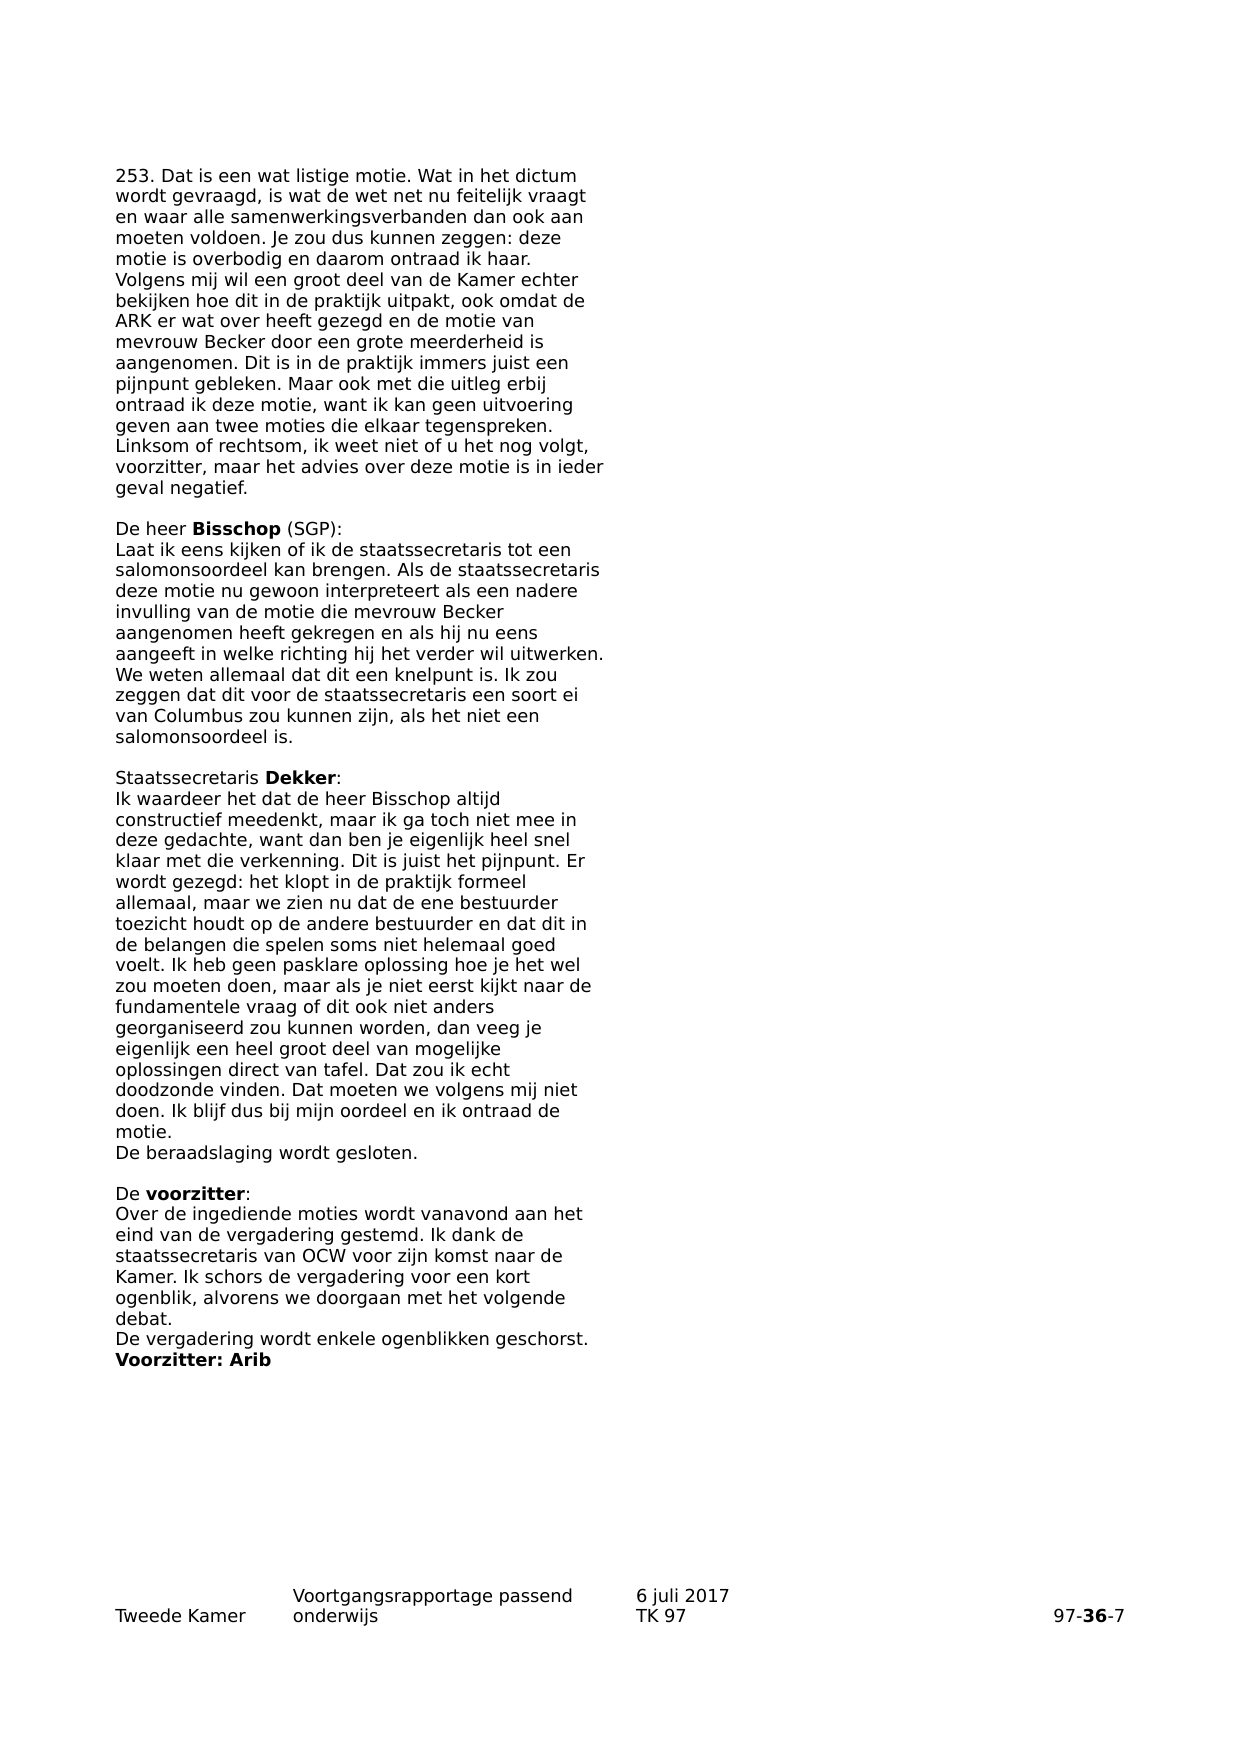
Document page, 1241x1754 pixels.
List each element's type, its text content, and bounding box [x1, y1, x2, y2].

text Over de ingediende moties wordt vanavond aan het eind van de vergadering gestemd. Ik dank de staatssecretaris van OCW voor zijn komst naar de Kamer. Ik schors de vergadering voor een kort ogenblik, alvorens we doorgaan met het volgende debat. [115, 1204, 605, 1329]
text De vergadering wordt enkele ogenblikken geschorst. [115, 1329, 605, 1350]
text De voorzitter: [115, 1183, 605, 1204]
text 253. Dat is een wat listige motie. Wat in het dictum wordt gevraagd, is wat de wet net nu feitelijk vraagt en waar alle samenwerkingsverbanden dan ook aan moeten voldoen. Je zou dus kunnen zeggen: deze motie is overbodig en daarom ontraad ik haar. Volgens mij wil een groot deel van de Kamer echter bekijken hoe dit in de praktijk uitpakt, ook omdat de ARK er wat over heeft gezegd en de motie van mevrouw Becker door een grote meerderheid is aangenomen. Dit is in de praktijk immers juist een pijnpunt gebleken. Maar ook met die uitleg erbij ontraad ik deze motie, want ik kan geen uitvoering geven aan twee moties die elkaar tegenspreken. Linksom of rechtsom, ik weet niet of u het nog volgt, voorzitter, maar het advies over deze motie is in ieder geval negatief. [115, 165, 605, 499]
text Ik waardeer het dat de heer Bisschop altijd constructief meedenkt, maar ik ga toch niet mee in deze gedachte, want dan ben je eigenlijk heel snel klaar met die verkenning. Dit is juist het pijnpunt. Er wordt gezegd: het klopt in de praktijk formeel allemaal, maar we zien nu dat de ene bestuurder toezicht houdt op de andere bestuurder en dat dit in de belangen die spelen soms niet helemaal goed voelt. Ik heb geen pasklare oplossing hoe je het wel zou moeten doen, maar als je niet eerst kijkt naar de fundamentele vraag of dit ook niet anders georganiseerd zou kunnen worden, dan veeg je eigenlijk een heel groot deel van mogelijke oplossingen direct van tafel. Dat zou ik echt doodzonde vinden. Dat moeten we volgens mij niet doen. Ik blijf dus bij mijn oordeel en ik ontraad de motie. [115, 788, 605, 1143]
text De beraadslaging wordt gesloten. [115, 1143, 605, 1163]
text De heer Bisschop (SGP): [115, 519, 605, 539]
text Staatssecretaris Dekker: [115, 768, 605, 788]
text Voorzitter: Arib [115, 1350, 605, 1371]
text Laat ik eens kijken of ik de staatssecretaris tot een salomonsoordeel kan brengen. Als de staatssecretaris deze motie nu gewoon interpreteert als een nadere invulling van de motie die mevrouw Becker aangenomen heeft gekregen en als hij nu eens aangeeft in welke richting hij het verder wil uitwerken. We weten allemaal dat dit een knelpunt is. Ik zou zeggen dat dit voor de staatssecretaris een soort ei van Columbus zou kunnen zijn, als het niet een salomonsoordeel is. [115, 539, 605, 748]
